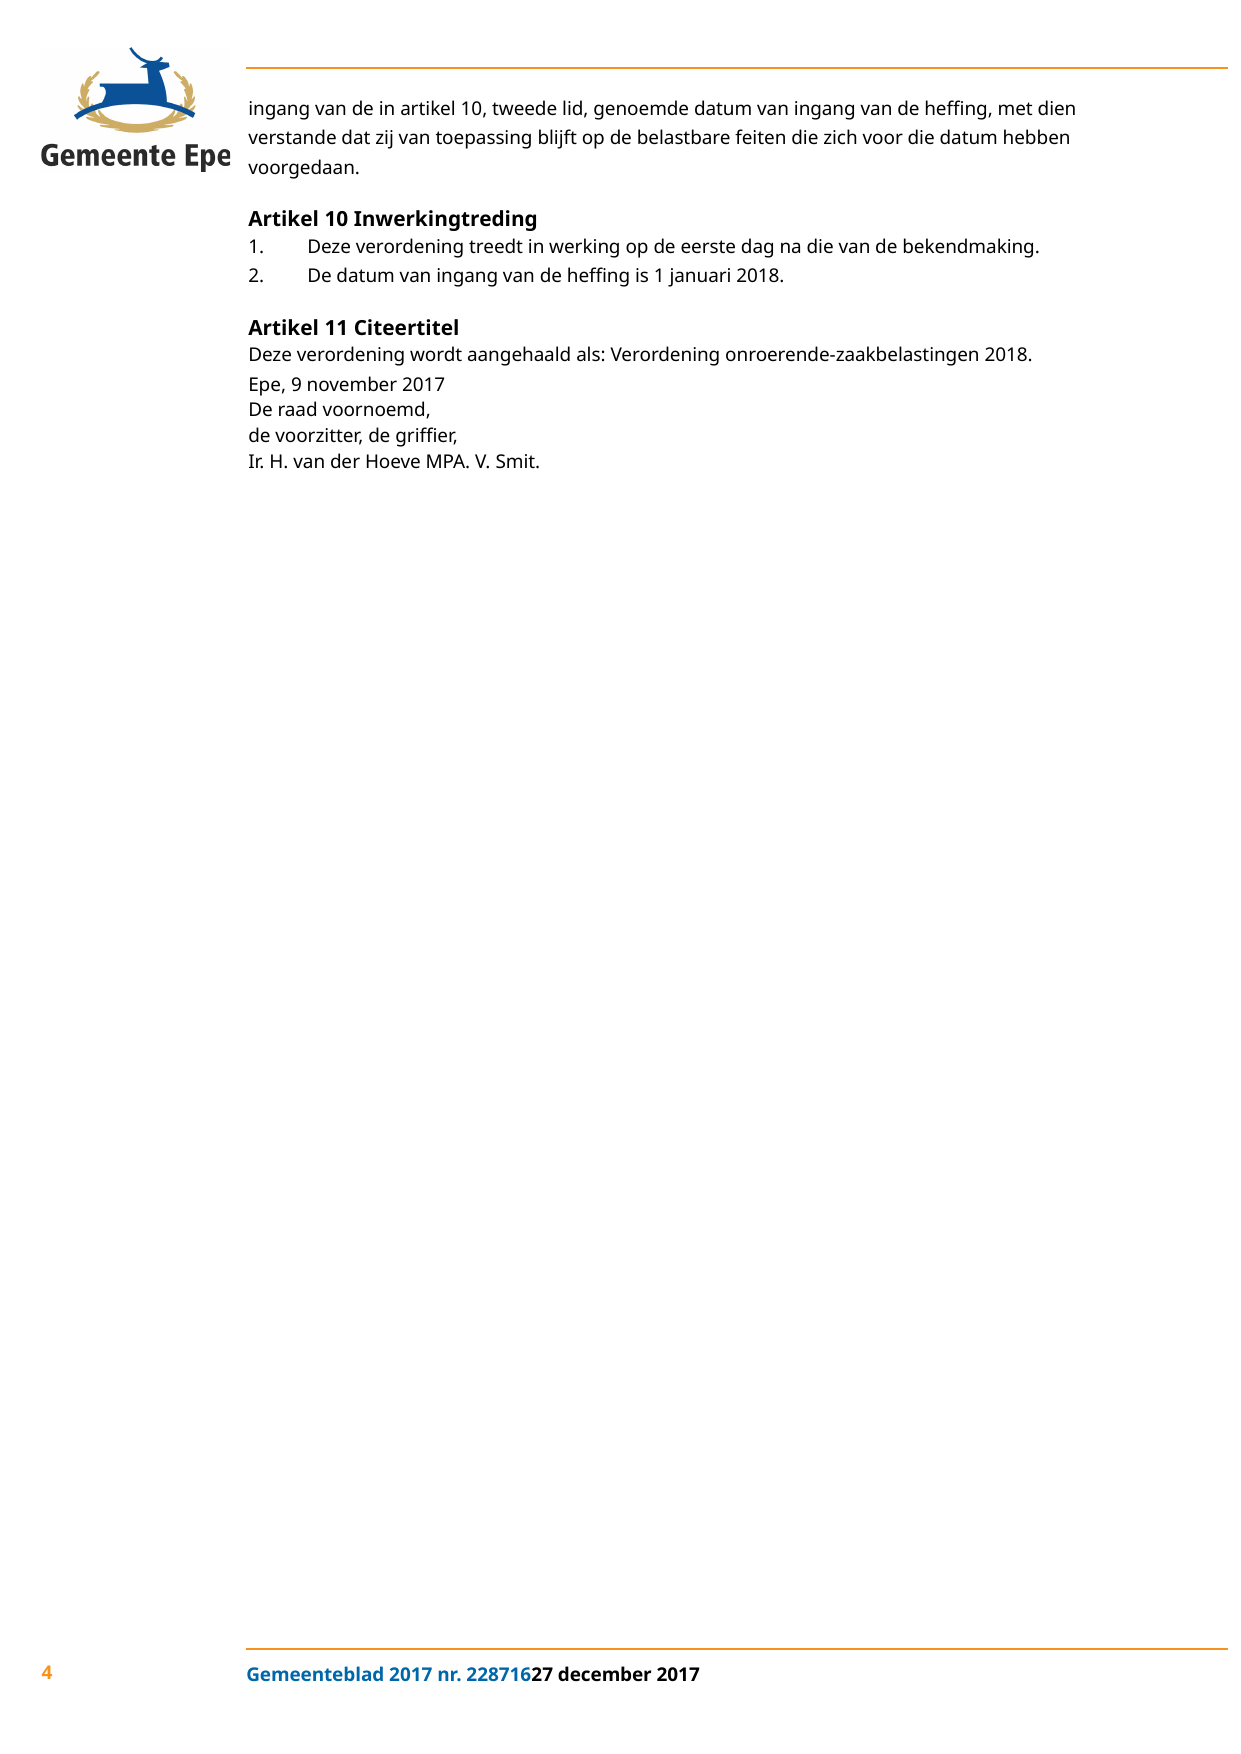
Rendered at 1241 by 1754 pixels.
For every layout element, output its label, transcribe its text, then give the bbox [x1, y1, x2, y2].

text Ir. H. van der Hoeve MPA. V. Smit. [248, 448, 1152, 474]
list Deze verordening treedt in werking op de eerste dag na die van de bekendmaking. [248, 233, 1152, 258]
text Epe, 9 november 2017 [248, 371, 1152, 397]
text Artikel 10 Inwerkingtreding [248, 204, 1152, 233]
text de voorzitter, de griffier, [248, 422, 1152, 448]
text Artikel 11 Citeertitel [248, 313, 1152, 341]
text Deze verordening wordt aangehaald als: Verordening onroerende-zaakbelastingen 2018. [248, 341, 1152, 367]
list De datum van ingang van de heffing is 1 januari 2018. [248, 262, 1152, 288]
text ingang van de in artikel 10, tweede lid, genoemde datum van ingang van de heffing, met dien verstande dat zij van toepassing blijft op de belastbare feiten die zich voor die datum hebben voorgedaan. [248, 95, 1152, 180]
text De raad voornoemd, [248, 397, 1152, 422]
picture [41, 47, 231, 172]
